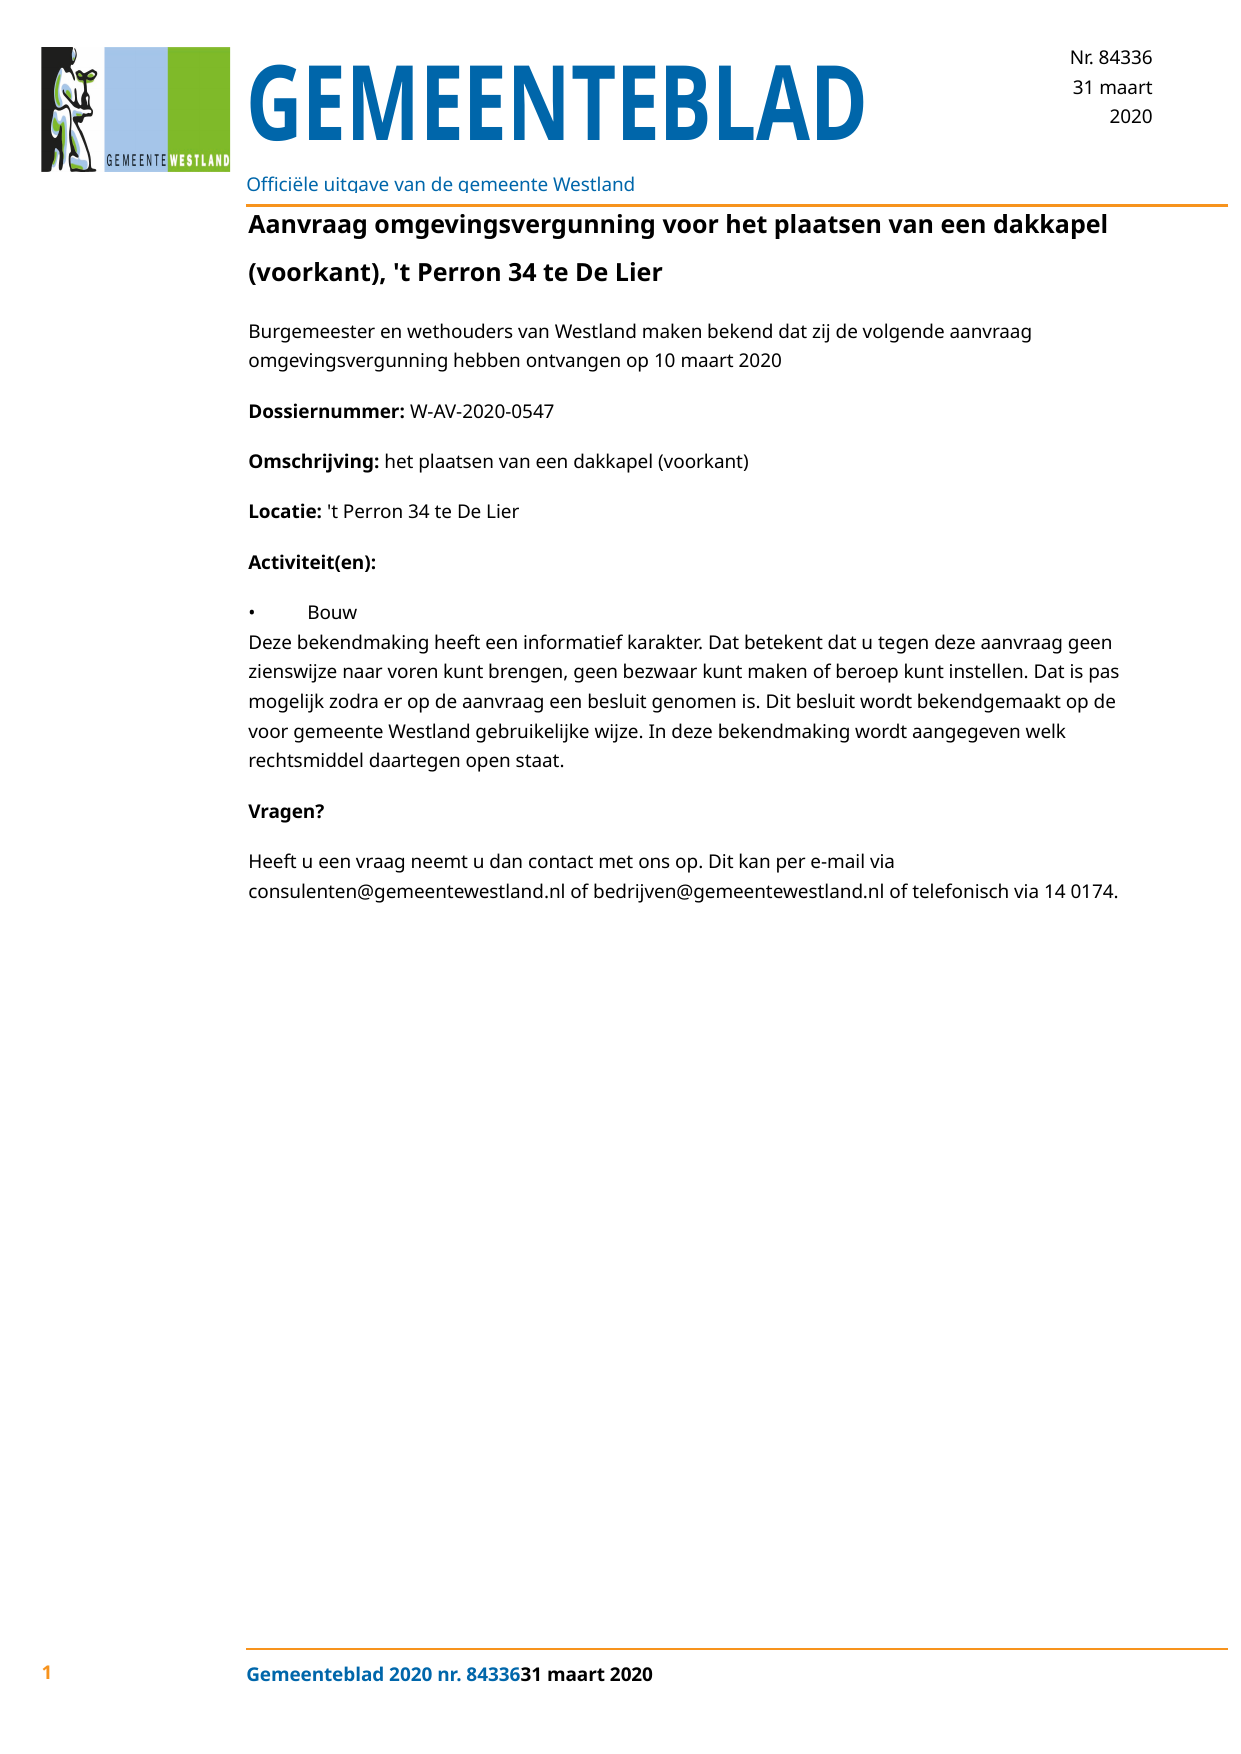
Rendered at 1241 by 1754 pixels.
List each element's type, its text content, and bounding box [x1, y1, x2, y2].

text Locatie: 't Perron 34 te De Lier [248, 499, 1152, 524]
text Deze bekendmaking heeft een informatief karakter. Dat betekent dat u tegen deze aanvraag geen zienswijze naar voren kunt brengen, geen bezwaar kunt maken of beroep kunt instellen. Dat is pas mogelijk zodra er op de aanvraag een besluit genomen is. Dit besluit wordt bekendgemaakt op de voor gemeente Westland gebruikelijke wijze. In deze bekendmaking wordt aangegeven welk rechtsmiddel daartegen open staat. [248, 629, 1152, 773]
picture [41, 47, 231, 172]
text Aanvraag omgevingsvergunning voor het plaatsen van een dakkapel (voorkant), 't Perron 34 te De Lier [248, 207, 1152, 288]
text Dossiernummer: W-AV-2020-0547 [248, 398, 1152, 424]
text Vragen? [248, 798, 1152, 824]
text Omschrijving: het plaatsen van een dakkapel (voorkant) [248, 448, 1152, 474]
list Bouw [248, 599, 1152, 625]
text Heeft u een vraag neemt u dan contact met ons op. Dit kan per e-mail via consulenten@gemeentewestland.nl of bedrijven@gemeentewestland.nl of telefonisch via 14 0174. [248, 848, 1152, 904]
text Activiteit(en): [248, 549, 1152, 575]
text Burgemeester en wethouders van Westland maken bekend dat zij de volgende aanvraag omgevingsvergunning hebben ontvangen op 10 maart 2020 [248, 318, 1152, 373]
